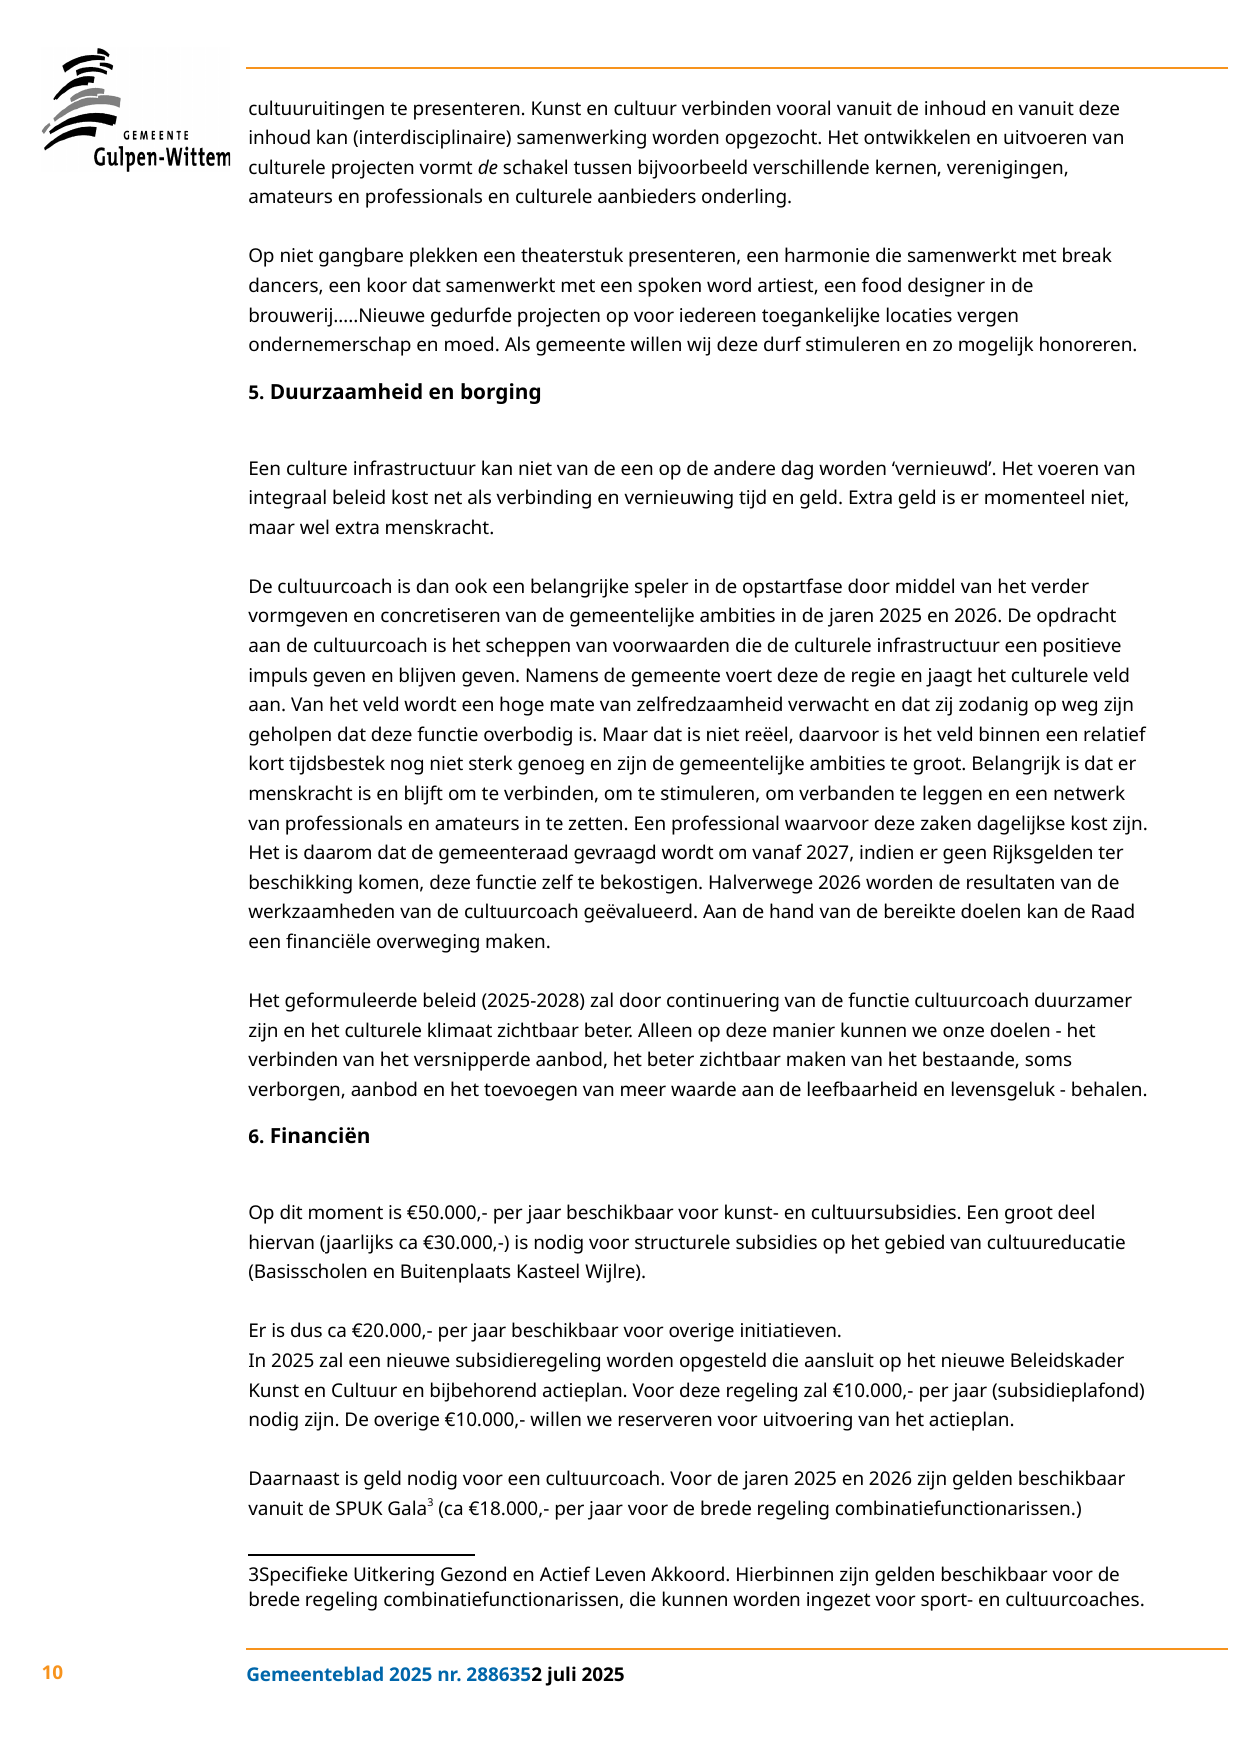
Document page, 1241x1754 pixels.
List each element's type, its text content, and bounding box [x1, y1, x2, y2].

text De cultuurcoach is dan ook een belangrijke speler in de opstartfase door middel van het verder vormgeven en concretiseren van de gemeentelijke ambities in de jaren 2025 en 2026. De opdracht aan de cultuurcoach is het scheppen van voorwaarden die de culturele infrastructuur een positieve impuls geven en blijven geven. Namens de gemeente voert deze de regie en jaagt het culturele veld aan. Van het veld wordt een hoge mate van zelfredzaamheid verwacht en dat zij zodanig op weg zijn geholpen dat deze functie overbodig is. Maar dat is niet reëel, daarvoor is het veld binnen een relatief kort tijdsbestek nog niet sterk genoeg en zijn de gemeentelijke ambities te groot. Belangrijk is dat er menskracht is en blijft om te verbinden, om te stimuleren, om verbanden te leggen en een netwerk van professionals en amateurs in te zetten. Een professional waarvoor deze zaken dagelijkse kost zijn. Het is daarom dat de gemeenteraad gevraagd wordt om vanaf 2027, indien er geen Rijksgelden ter beschikking komen, deze functie zelf te bekostigen. Halverwege 2026 worden de resultaten van de werkzaamheden van de cultuurcoach geëvalueerd. Aan de hand van de bereikte doelen kan de Raad een financiële overweging maken. [248, 573, 1152, 954]
text cultuuruitingen te presenteren. Kunst en cultuur verbinden vooral vanuit de inhoud en vanuit deze inhoud kan (interdisciplinaire) samenwerking worden opgezocht. Het ontwikkelen en uitvoeren van culturele projecten vormt de schakel tussen bijvoorbeeld verschillende kernen, verenigingen, amateurs en professionals en culturele aanbieders onderling. [248, 95, 1152, 209]
text In 2025 zal een nieuwe subsidieregeling worden opgesteld die aansluit op het nieuwe Beleidskader Kunst en Cultuur en bijbehorend actieplan. Voor deze regeling zal €10.000,- per jaar (subsidieplafond) nodig zijn. De overige €10.000,- willen we reserveren voor uitvoering van het actieplan. [248, 1347, 1152, 1432]
text Op dit moment is €50.000,- per jaar beschikbaar voor kunst- en cultuursubsidies. Een groot deel hiervan (jaarlijks ca €30.000,-) is nodig voor structurele subsidies op het gebied van cultuureducatie (Basisscholen en Buitenplaats Kasteel Wijlre). [248, 1199, 1152, 1284]
text Een culture infrastructuur kan niet van de een op de andere dag worden ‘vernieuwd’. Het voeren van integraal beleid kost net als verbinding en vernieuwing tijd en geld. Extra geld is er momenteel niet, maar wel extra menskracht. [248, 455, 1152, 540]
text Op niet gangbare plekken een theaterstuk presenteren, een harmonie die samenwerkt met break dancers, een koor dat samenwerkt met een spoken word artiest, een food designer in de brouwerij…..Nieuwe gedurfde projecten op voor iedereen toegankelijke locaties vergen ondernemerschap en moed. Als gemeente willen wij deze durf stimuleren en zo mogelijk honoreren. [248, 243, 1152, 357]
text Daarnaast is geld nodig voor een cultuurcoach. Voor de jaren 2025 en 2026 zijn gelden beschikbaar vanuit de SPUK Gala (ca €18.000,- per jaar voor de brede regeling combinatiefunctionarissen.) [248, 1466, 1152, 1521]
picture [41, 47, 231, 172]
text 5. Duurzaamheid en borging [248, 377, 1152, 406]
text Er is dus ca €20.000,- per jaar beschikbaar voor overige initiatieven. [248, 1318, 1152, 1343]
text 6. Financiën [248, 1122, 1152, 1150]
text Specifieke Uitkering Gezond en Actief Leven Akkoord. Hierbinnen zijn gelden beschikbaar voor de brede regeling combinatiefunctionarissen, die kunnen worden ingezet voor sport- en cultuurcoaches. [248, 1561, 1152, 1612]
text Het geformuleerde beleid (2025-2028) zal door continuering van de functie cultuurcoach duurzamer zijn en het culturele klimaat zichtbaar beter. Alleen op deze manier kunnen we onze doelen - het verbinden van het versnipperde aanbod, het beter zichtbaar maken van het bestaande, soms verborgen, aanbod en het toevoegen van meer waarde aan de leefbaarheid en levensgeluk - behalen. [248, 987, 1152, 1102]
